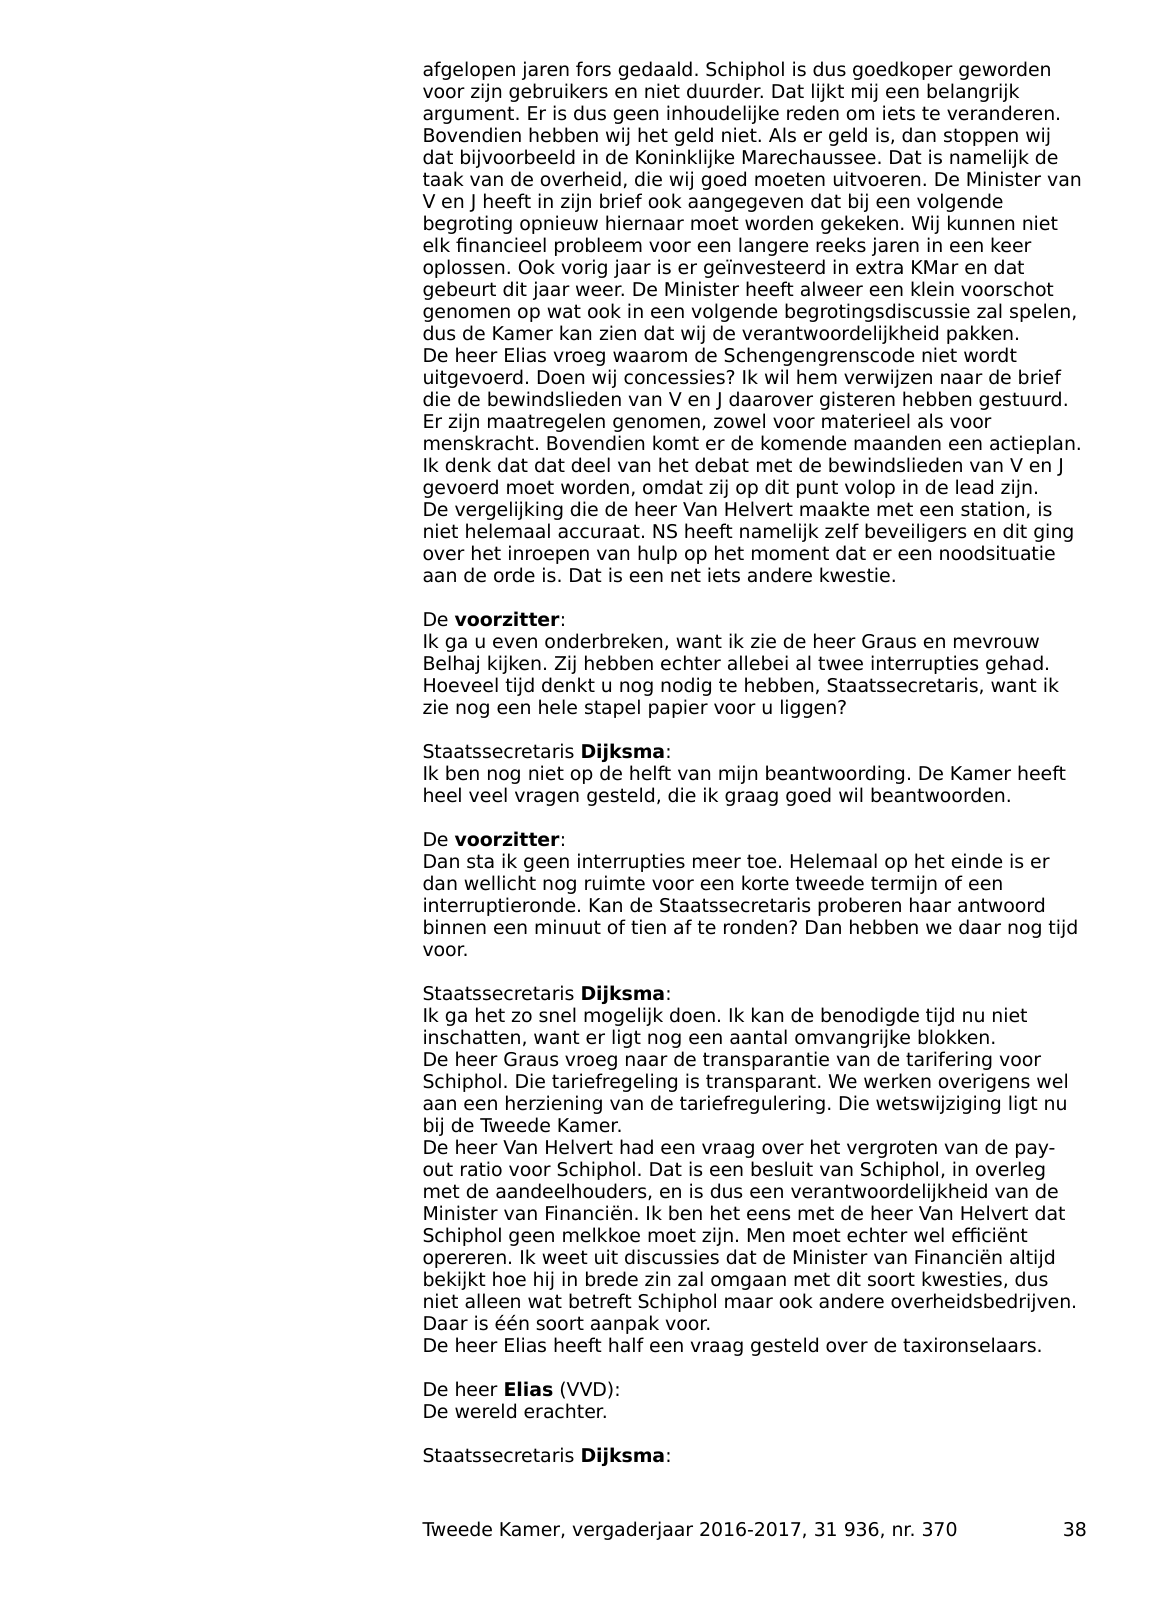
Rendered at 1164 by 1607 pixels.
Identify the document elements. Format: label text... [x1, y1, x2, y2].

text De vergelijking die de heer Van Helvert maakte met een station, is niet helemaal accuraat. NS heeft namelijk zelf beveiligers en dit ging over het inroepen van hulp op het moment dat er een noodsituatie aan de orde is. Dat is een net iets andere kwestie. [422, 499, 1087, 587]
text De heer Elias heeft half een vraag gesteld over de taxironselaars. [422, 1335, 1087, 1357]
text Dan sta ik geen interrupties meer toe. Helemaal op het einde is er dan wellicht nog ruimte voor een korte tweede termijn of een interruptieronde. Kan de Staatssecretaris proberen haar antwoord binnen een minuut of tien af te ronden? Dan hebben we daar nog tijd voor. [422, 851, 1087, 961]
text afgelopen jaren fors gedaald. Schiphol is dus goedkoper geworden voor zijn gebruikers en niet duurder. Dat lijkt mij een belangrijk argument. Er is dus geen inhoudelijke reden om iets te veranderen. Bovendien hebben wij het geld niet. Als er geld is, dan stoppen wij dat bijvoorbeeld in de Koninklijke Marechaussee. Dat is namelijk de taak van de overheid, die wij goed moeten uitvoeren. De Minister van V en J heeft in zijn brief ook aangegeven dat bij een volgende begroting opnieuw hiernaar moet worden gekeken. Wij kunnen niet elk financieel probleem voor een langere reeks jaren in een keer oplossen. Ook vorig jaar is er geïnvesteerd in extra KMar en dat gebeurt dit jaar weer. De Minister heeft alweer een klein voorschot genomen op wat ook in een volgende begrotingsdiscussie zal spelen, dus de Kamer kan zien dat wij de verantwoordelijkheid pakken. [422, 59, 1087, 345]
text De heer Elias (VVD): [422, 1379, 1087, 1401]
text Ik ga het zo snel mogelijk doen. Ik kan de benodigde tijd nu niet inschatten, want er ligt nog een aantal omvangrijke blokken. [422, 1005, 1087, 1049]
text De wereld erachter. [422, 1401, 1087, 1423]
text Ik ga u even onderbreken, want ik zie de heer Graus en mevrouw Belhaj kijken. Zij hebben echter allebei al twee interrupties gehad. Hoeveel tijd denkt u nog nodig te hebben, Staatssecretaris, want ik zie nog een hele stapel papier voor u liggen? [422, 631, 1087, 719]
text Staatssecretaris Dijksma: [422, 983, 1087, 1005]
text De voorzitter: [422, 609, 1087, 631]
text Staatssecretaris Dijksma: [422, 741, 1087, 763]
text De heer Van Helvert had een vraag over het vergroten van de pay-out ratio voor Schiphol. Dat is een besluit van Schiphol, in overleg met de aandeelhouders, en is dus een verantwoordelijkheid van de Minister van Financiën. Ik ben het eens met de heer Van Helvert dat Schiphol geen melkkoe moet zijn. Men moet echter wel efficiënt opereren. Ik weet uit discussies dat de Minister van Financiën altijd bekijkt hoe hij in brede zin zal omgaan met dit soort kwesties, dus niet alleen wat betreft Schiphol maar ook andere overheidsbedrijven. Daar is één soort aanpak voor. [422, 1137, 1087, 1335]
text Staatssecretaris Dijksma: [422, 1445, 1087, 1467]
text De heer Elias vroeg waarom de Schengengrenscode niet wordt uitgevoerd. Doen wij concessies? Ik wil hem verwijzen naar de brief die de bewindslieden van V en J daarover gisteren hebben gestuurd. Er zijn maatregelen genomen, zowel voor materieel als voor menskracht. Bovendien komt er de komende maanden een actieplan. Ik denk dat dat deel van het debat met de bewindslieden van V en J gevoerd moet worden, omdat zij op dit punt volop in de lead zijn. [422, 345, 1087, 499]
text Ik ben nog niet op de helft van mijn beantwoording. De Kamer heeft heel veel vragen gesteld, die ik graag goed wil beantwoorden. [422, 763, 1087, 807]
text De voorzitter: [422, 829, 1087, 851]
text De heer Graus vroeg naar de transparantie van de tarifering voor Schiphol. Die tariefregeling is transparant. We werken overigens wel aan een herziening van de tariefregulering. Die wetswijziging ligt nu bij de Tweede Kamer. [422, 1049, 1087, 1137]
